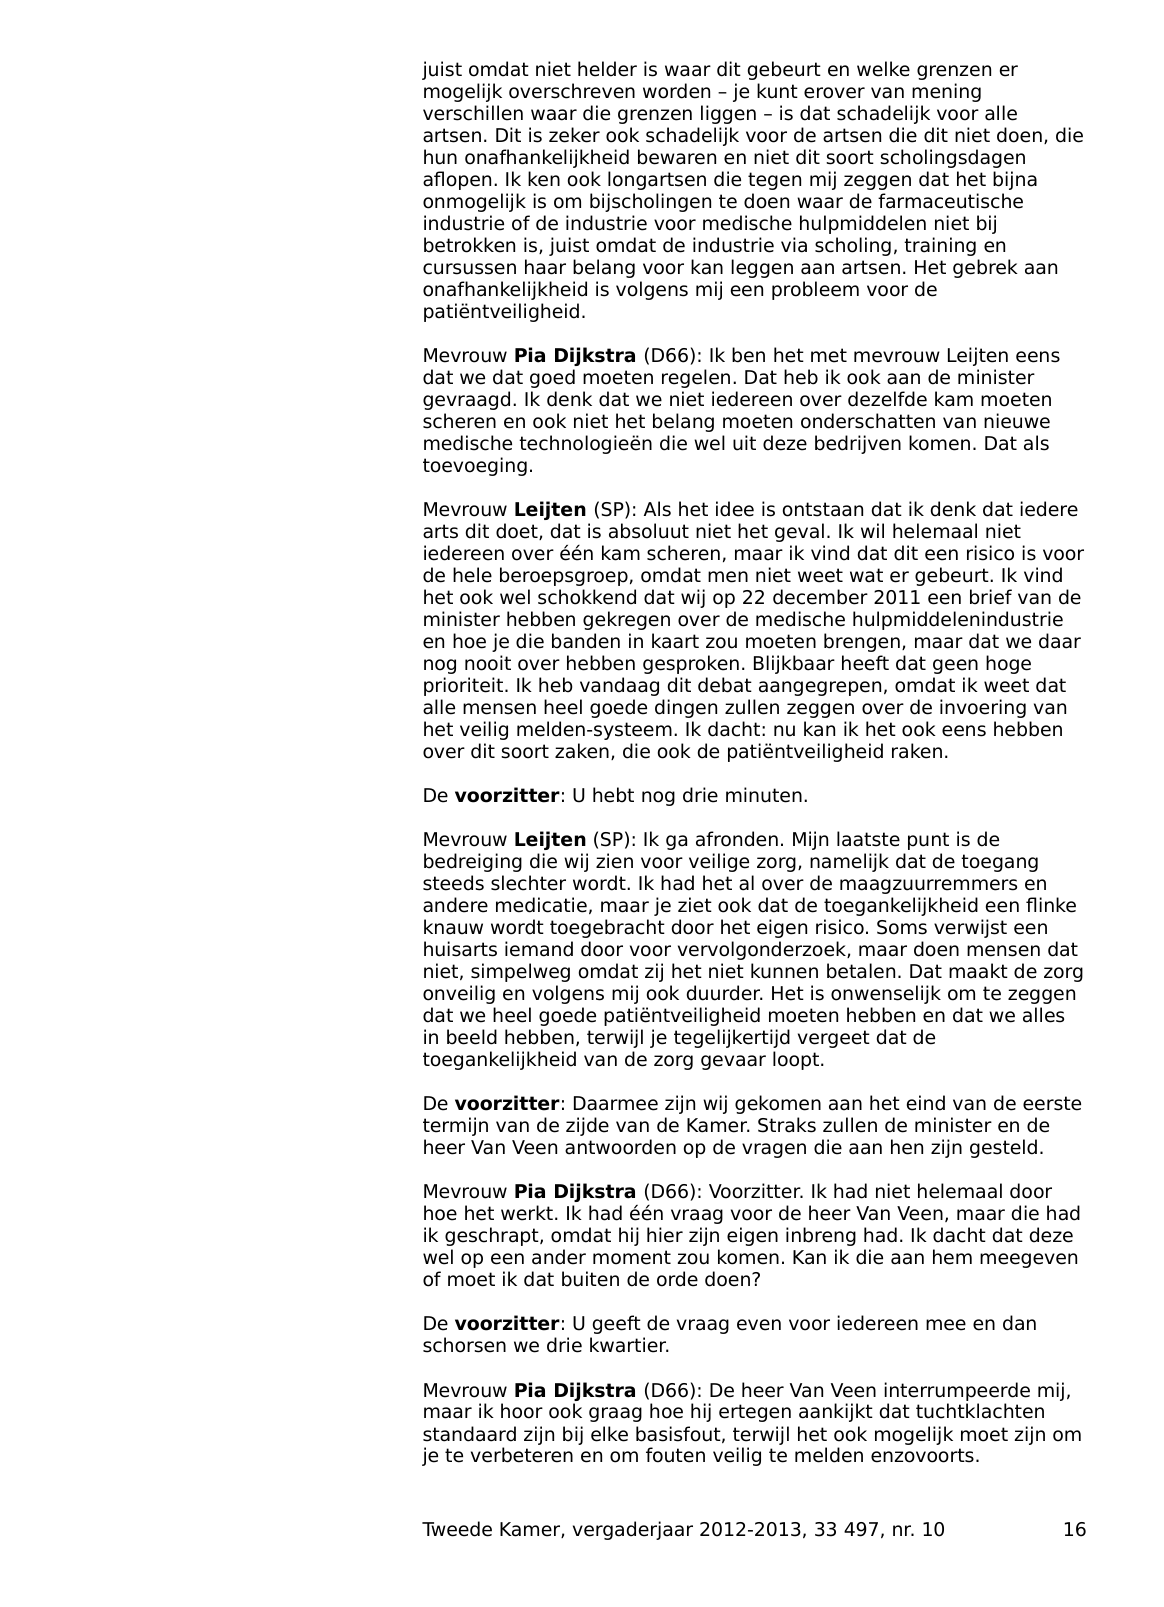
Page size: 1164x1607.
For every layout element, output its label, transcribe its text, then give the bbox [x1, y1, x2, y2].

text De voorzitter: U geeft de vraag even voor iedereen mee en dan schorsen we drie kwartier. [422, 1313, 1087, 1357]
text Mevrouw Leijten (SP): Als het idee is ontstaan dat ik denk dat iedere arts dit doet, dat is absoluut niet het geval. Ik wil helemaal niet iedereen over één kam scheren, maar ik vind dat dit een risico is voor de hele beroepsgroep, omdat men niet weet wat er gebeurt. Ik vind het ook wel schokkend dat wij op 22 december 2011 een brief van de minister hebben gekregen over de medische hulpmiddelenindustrie en hoe je die banden in kaart zou moeten brengen, maar dat we daar nog nooit over hebben gesproken. Blijkbaar heeft dat geen hoge prioriteit. Ik heb vandaag dit debat aangegrepen, omdat ik weet dat alle mensen heel goede dingen zullen zeggen over de invoering van het veilig melden-systeem. Ik dacht: nu kan ik het ook eens hebben over dit soort zaken, die ook de patiëntveiligheid raken. [422, 499, 1087, 763]
text Mevrouw Pia Dijkstra (D66): Voorzitter. Ik had niet helemaal door hoe het werkt. Ik had één vraag voor de heer Van Veen, maar die had ik geschrapt, omdat hij hier zijn eigen inbreng had. Ik dacht dat deze wel op een ander moment zou komen. Kan ik die aan hem meegeven of moet ik dat buiten de orde doen? [422, 1181, 1087, 1291]
text Mevrouw Pia Dijkstra (D66): Ik ben het met mevrouw Leijten eens dat we dat goed moeten regelen. Dat heb ik ook aan de minister gevraagd. Ik denk dat we niet iedereen over dezelfde kam moeten scheren en ook niet het belang moeten onderschatten van nieuwe medische technologieën die wel uit deze bedrijven komen. Dat als toevoeging. [422, 345, 1087, 477]
text Mevrouw Pia Dijkstra (D66): De heer Van Veen interrumpeerde mij, maar ik hoor ook graag hoe hij ertegen aankijkt dat tuchtklachten standaard zijn bij elke basisfout, terwijl het ook mogelijk moet zijn om je te verbeteren en om fouten veilig te melden enzovoorts. [422, 1379, 1087, 1467]
text juist omdat niet helder is waar dit gebeurt en welke grenzen er mogelijk overschreven worden – je kunt erover van mening verschillen waar die grenzen liggen – is dat schadelijk voor alle artsen. Dit is zeker ook schadelijk voor de artsen die dit niet doen, die hun onafhankelijkheid bewaren en niet dit soort scholingsdagen aflopen. Ik ken ook longartsen die tegen mij zeggen dat het bijna onmogelijk is om bijscholingen te doen waar de farmaceutische industrie of de industrie voor medische hulpmiddelen niet bij betrokken is, juist omdat de industrie via scholing, training en cursussen haar belang voor kan leggen aan artsen. Het gebrek aan onafhankelijkheid is volgens mij een probleem voor de patiëntveiligheid. [422, 59, 1087, 323]
text De voorzitter: U hebt nog drie minuten. [422, 785, 1087, 807]
text Mevrouw Leijten (SP): Ik ga afronden. Mijn laatste punt is de bedreiging die wij zien voor veilige zorg, namelijk dat de toegang steeds slechter wordt. Ik had het al over de maagzuurremmers en andere medicatie, maar je ziet ook dat de toegankelijkheid een flinke knauw wordt toegebracht door het eigen risico. Soms verwijst een huisarts iemand door voor vervolgonderzoek, maar doen mensen dat niet, simpelweg omdat zij het niet kunnen betalen. Dat maakt de zorg onveilig en volgens mij ook duurder. Het is onwenselijk om te zeggen dat we heel goede patiëntveiligheid moeten hebben en dat we alles in beeld hebben, terwijl je tegelijkertijd vergeet dat de toegankelijkheid van de zorg gevaar loopt. [422, 829, 1087, 1071]
text De voorzitter: Daarmee zijn wij gekomen aan het eind van de eerste termijn van de zijde van de Kamer. Straks zullen de minister en de heer Van Veen antwoorden op de vragen die aan hen zijn gesteld. [422, 1093, 1087, 1159]
